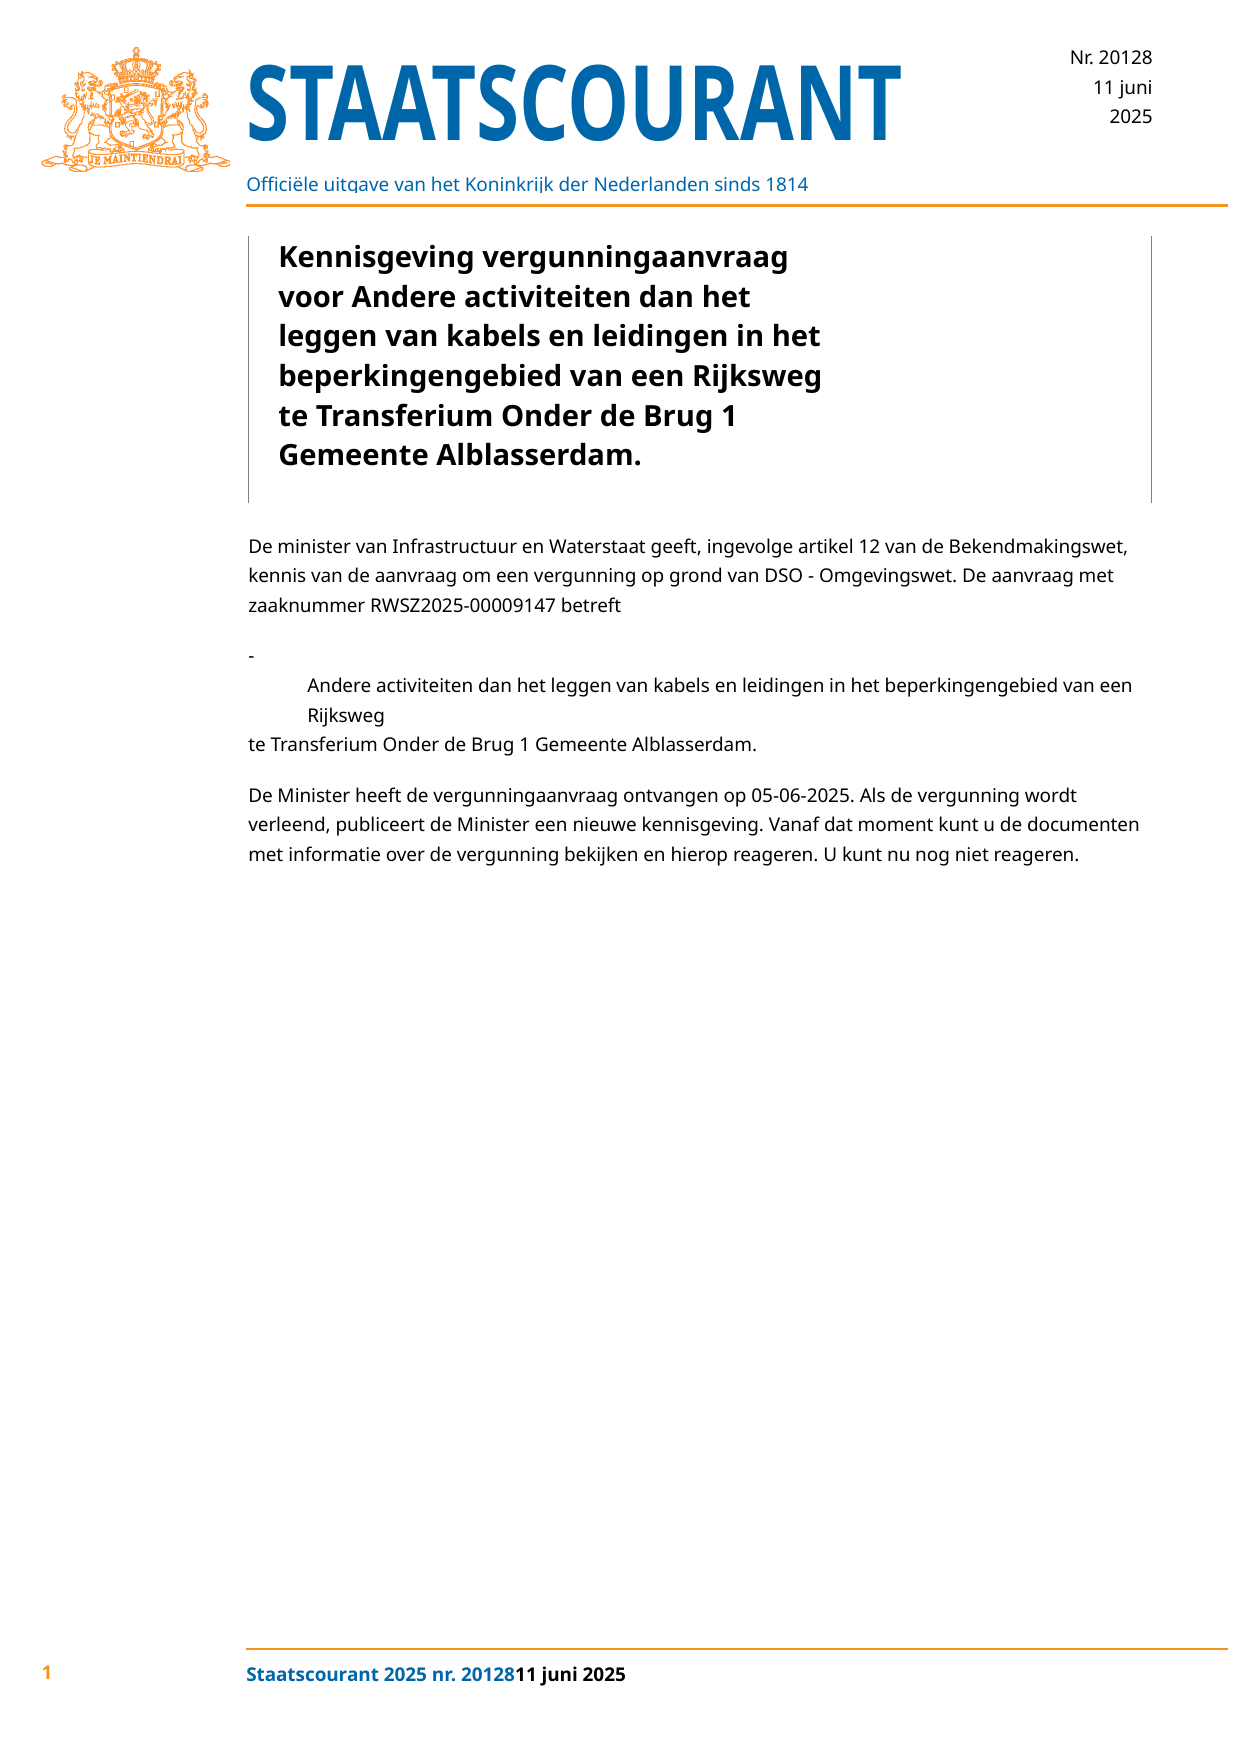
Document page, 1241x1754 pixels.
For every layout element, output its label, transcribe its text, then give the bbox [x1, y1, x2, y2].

list Andere activiteiten dan het leggen van kabels en leidingen in het beperkingengebied van een Rijksweg [248, 672, 1152, 727]
table_header [1090, 236, 1151, 413]
picture [912, 236, 1090, 414]
table_header Kennisgeving vergunningaanvraag voor Andere activiteiten dan het leggen van kabels en leidingen in het beperkingengebied van een Rijksweg te Transferium Onder de Brug 1 Gemeente Alblasserdam. [249, 236, 850, 503]
table_header [850, 414, 1151, 503]
text De minister van Infrastructuur en Waterstaat geeft, ingevolge artikel 12 van de Bekendmakingswet, kennis van de aanvraag om een vergunning op grond van DSO - Omgevingswet. De aanvraag met zaaknummer RWSZ2025-00009147 betreft [248, 533, 1152, 618]
text te Transferium Onder de Brug 1 Gemeente Alblasserdam. [248, 731, 1152, 757]
table_header [850, 236, 912, 413]
text De Minister heeft de vergunningaanvraag ontvangen op 05-06-2025. Als de vergunning wordt verleend, publiceert de Minister een nieuwe kennisgeving. Vanaf dat moment kunt u de documenten met informatie over de vergunning bekijken en hierop reageren. U kunt nu nog niet reageren. [248, 782, 1152, 867]
picture [41, 47, 231, 172]
